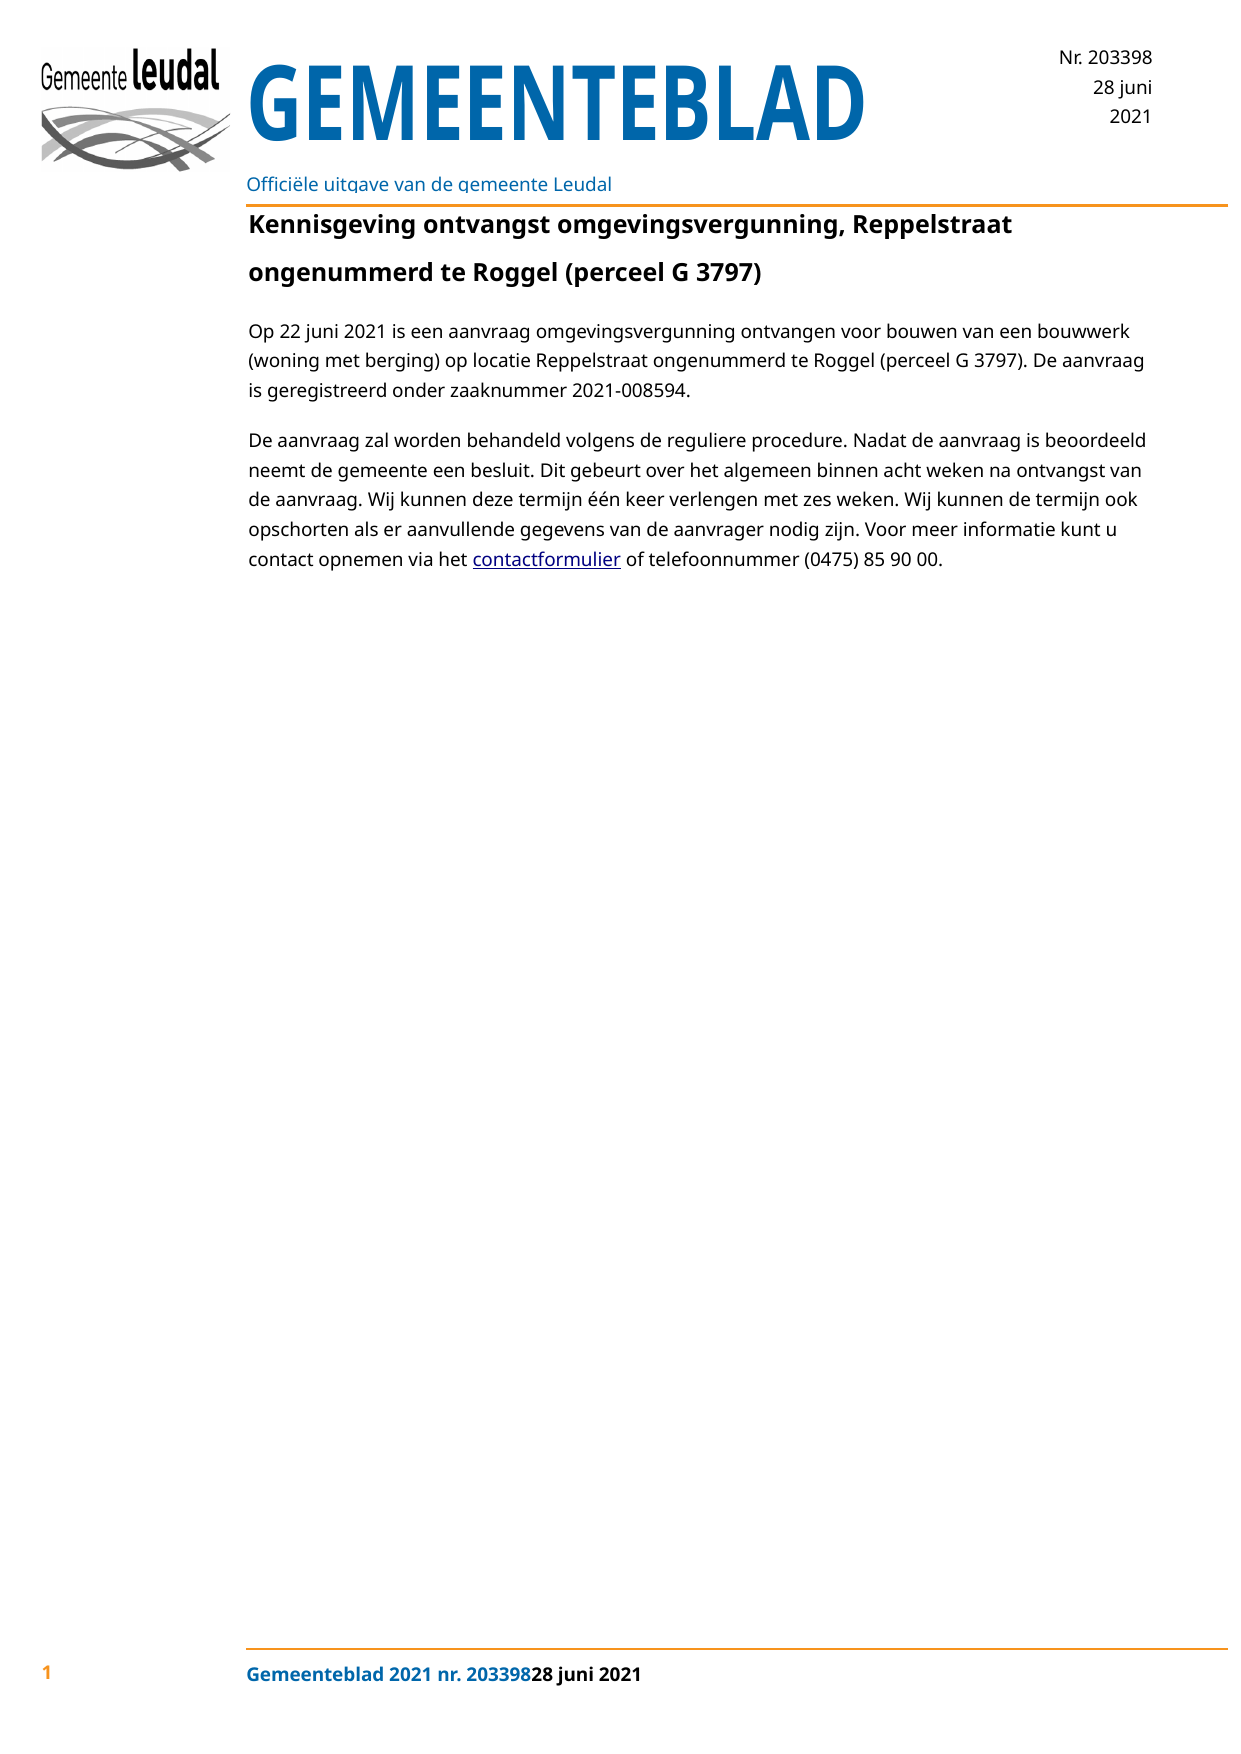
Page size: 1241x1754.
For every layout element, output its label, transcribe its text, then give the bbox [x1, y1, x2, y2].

text Op 22 juni 2021 is een aanvraag omgevingsvergunning ontvangen voor bouwen van een bouwwerk (woning met berging) op locatie Reppelstraat ongenummerd te Roggel (perceel G 3797). De aanvraag is geregistreerd onder zaaknummer 2021-008594. [248, 318, 1152, 403]
text De aanvraag zal worden behandeld volgens de reguliere procedure. Nadat de aanvraag is beoordeeld neemt de gemeente een besluit. Dit gebeurt over het algemeen binnen acht weken na ontvangst van de aanvraag. Wij kunnen deze termijn één keer verlengen met zes weken. Wij kunnen de termijn ook opschorten als er aanvullende gegevens van de aanvrager nodig zijn. Voor meer informatie kunt u contact opnemen via het contactformulier of telefoonnummer (0475) 85 90 00. [248, 427, 1152, 572]
picture [41, 47, 231, 172]
text Kennisgeving ontvangst omgevingsvergunning, Reppelstraat ongenummerd te Roggel (perceel G 3797) [248, 207, 1152, 288]
